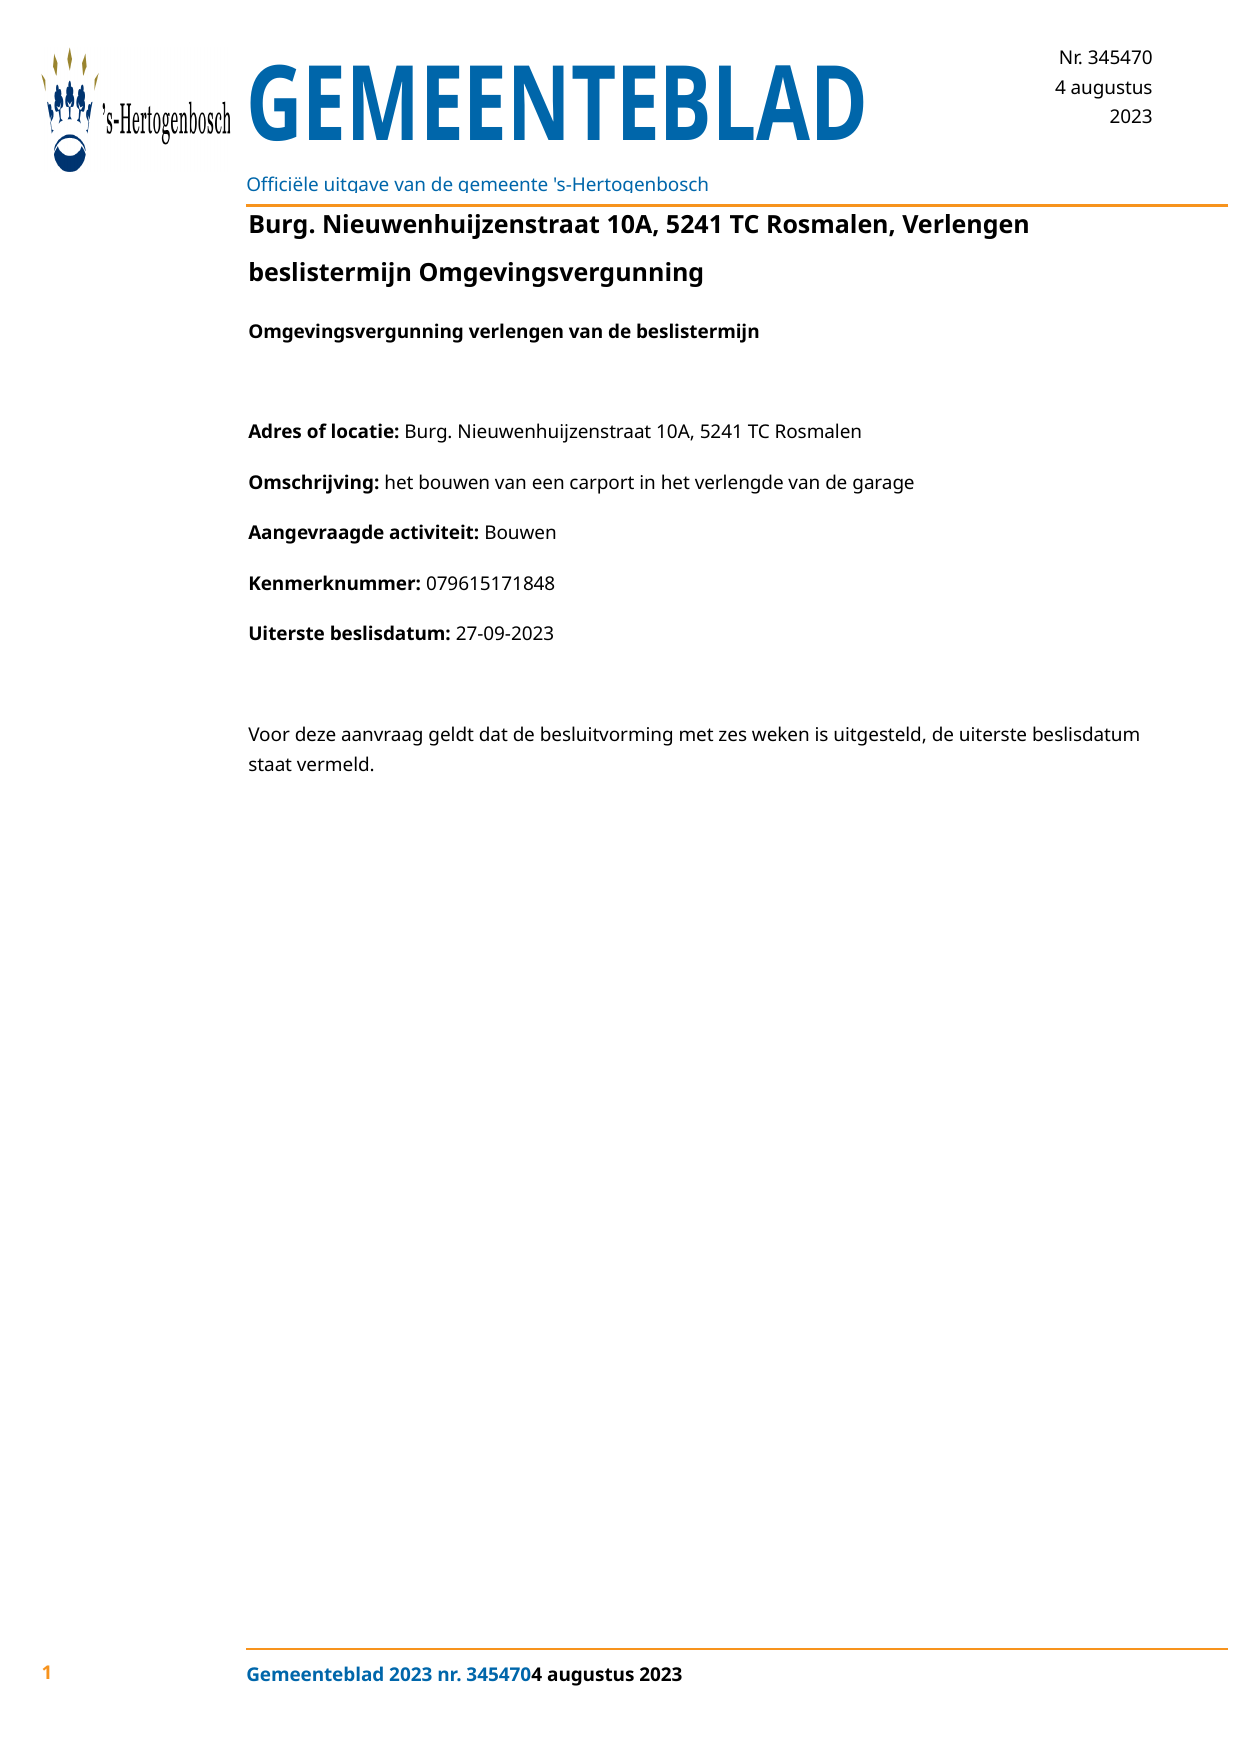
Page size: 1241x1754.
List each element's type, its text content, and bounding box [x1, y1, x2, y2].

picture [41, 47, 231, 172]
text Uiterste beslisdatum: 27-09-2023 [248, 620, 1152, 646]
text Voor deze aanvraag geldt dat de besluitvorming met zes weken is uitgesteld, de uiterste beslisdatum staat vermeld. [248, 721, 1152, 777]
text Adres of locatie: Burg. Nieuwenhuijzenstraat 10A, 5241 TC Rosmalen [248, 419, 1152, 444]
text Omschrijving: het bouwen van een carport in het verlengde van de garage [248, 469, 1152, 495]
text Burg. Nieuwenhuijzenstraat 10A, 5241 TC Rosmalen, Verlengen beslistermijn Omgevingsvergunning [248, 207, 1152, 288]
text Kenmerknummer: 079615171848 [248, 570, 1152, 596]
text Omgevingsvergunning verlengen van de beslistermijn [248, 318, 1152, 344]
text Aangevraagde activiteit: Bouwen [248, 519, 1152, 545]
